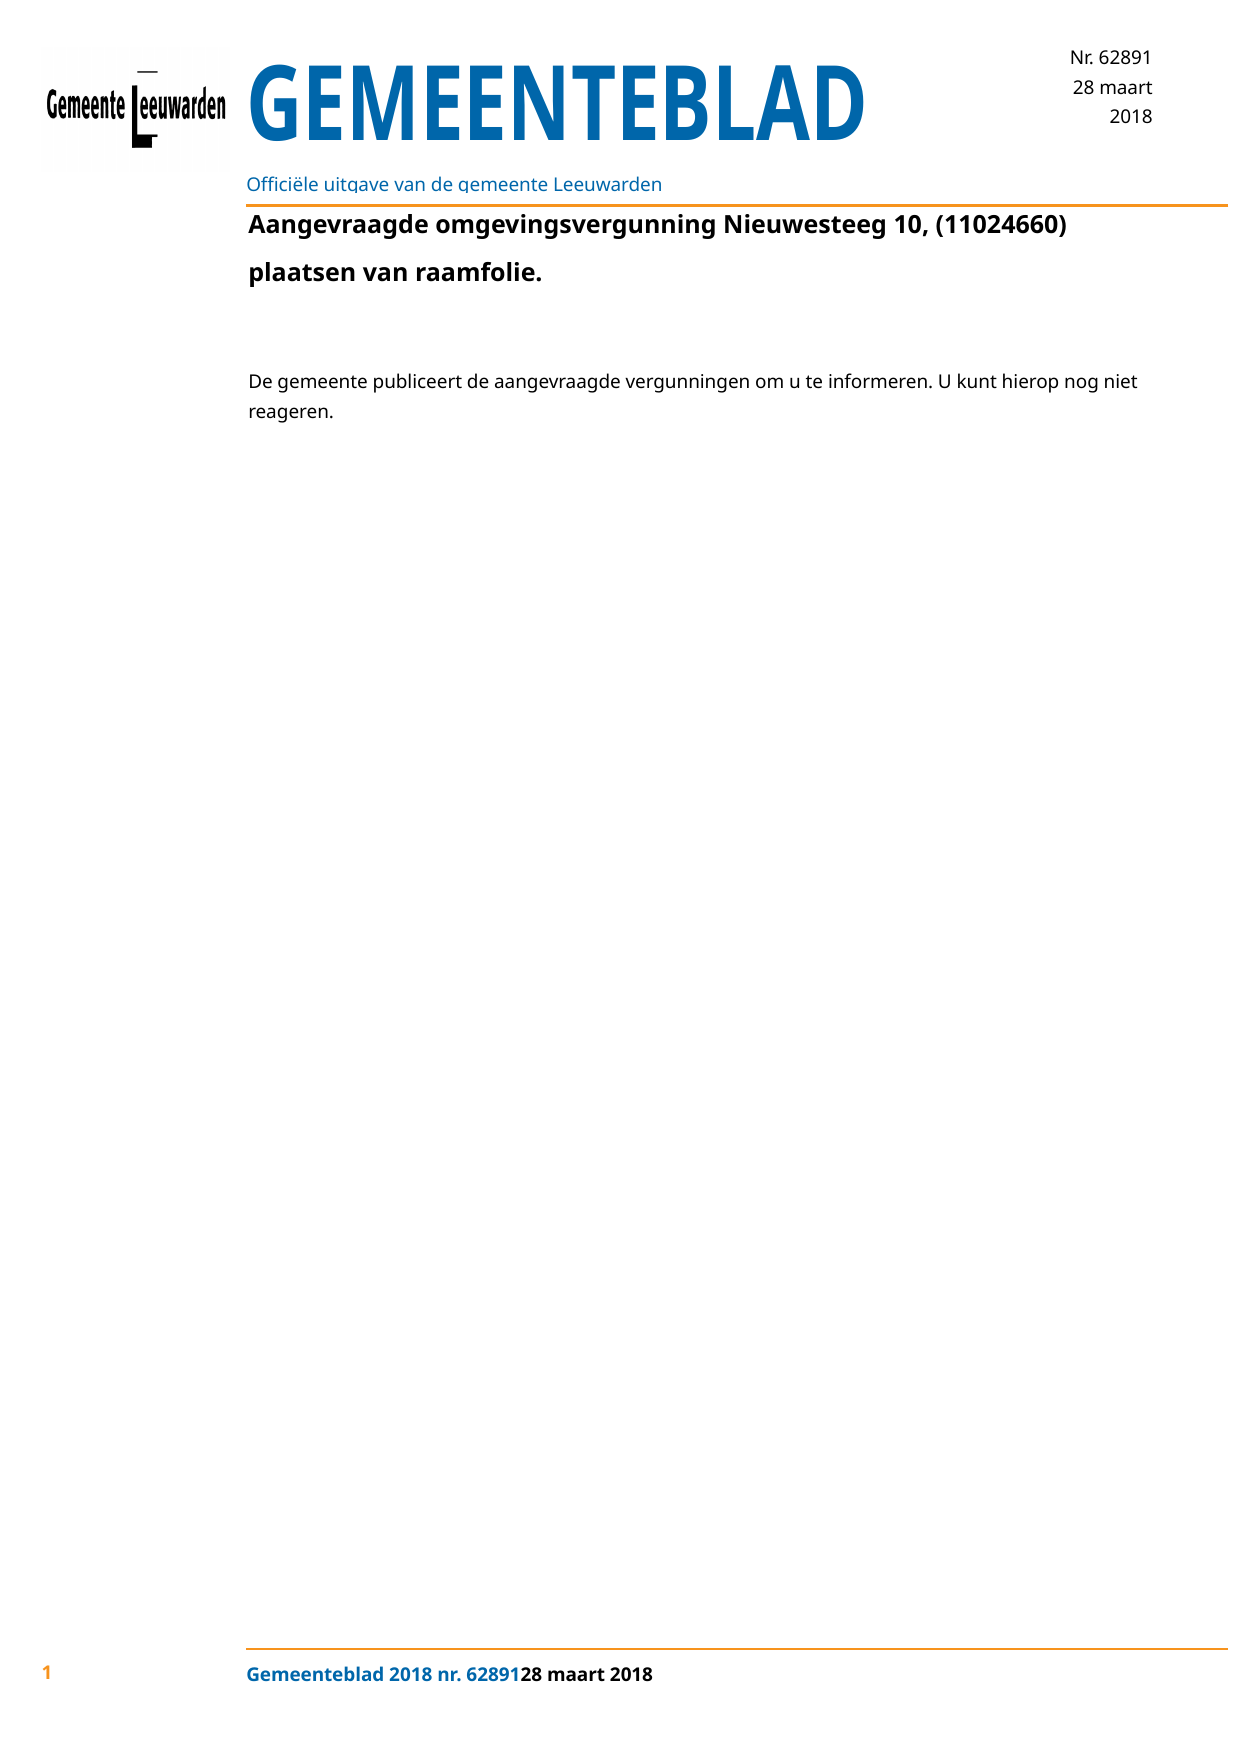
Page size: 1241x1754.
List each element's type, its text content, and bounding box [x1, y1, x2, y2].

text De gemeente publiceert de aangevraagde vergunningen om u te informeren. U kunt hierop nog niet reageren. [248, 368, 1152, 424]
picture [41, 47, 231, 172]
text Aangevraagde omgevingsvergunning Nieuwesteeg 10, (11024660) plaatsen van raamfolie. [248, 207, 1152, 288]
